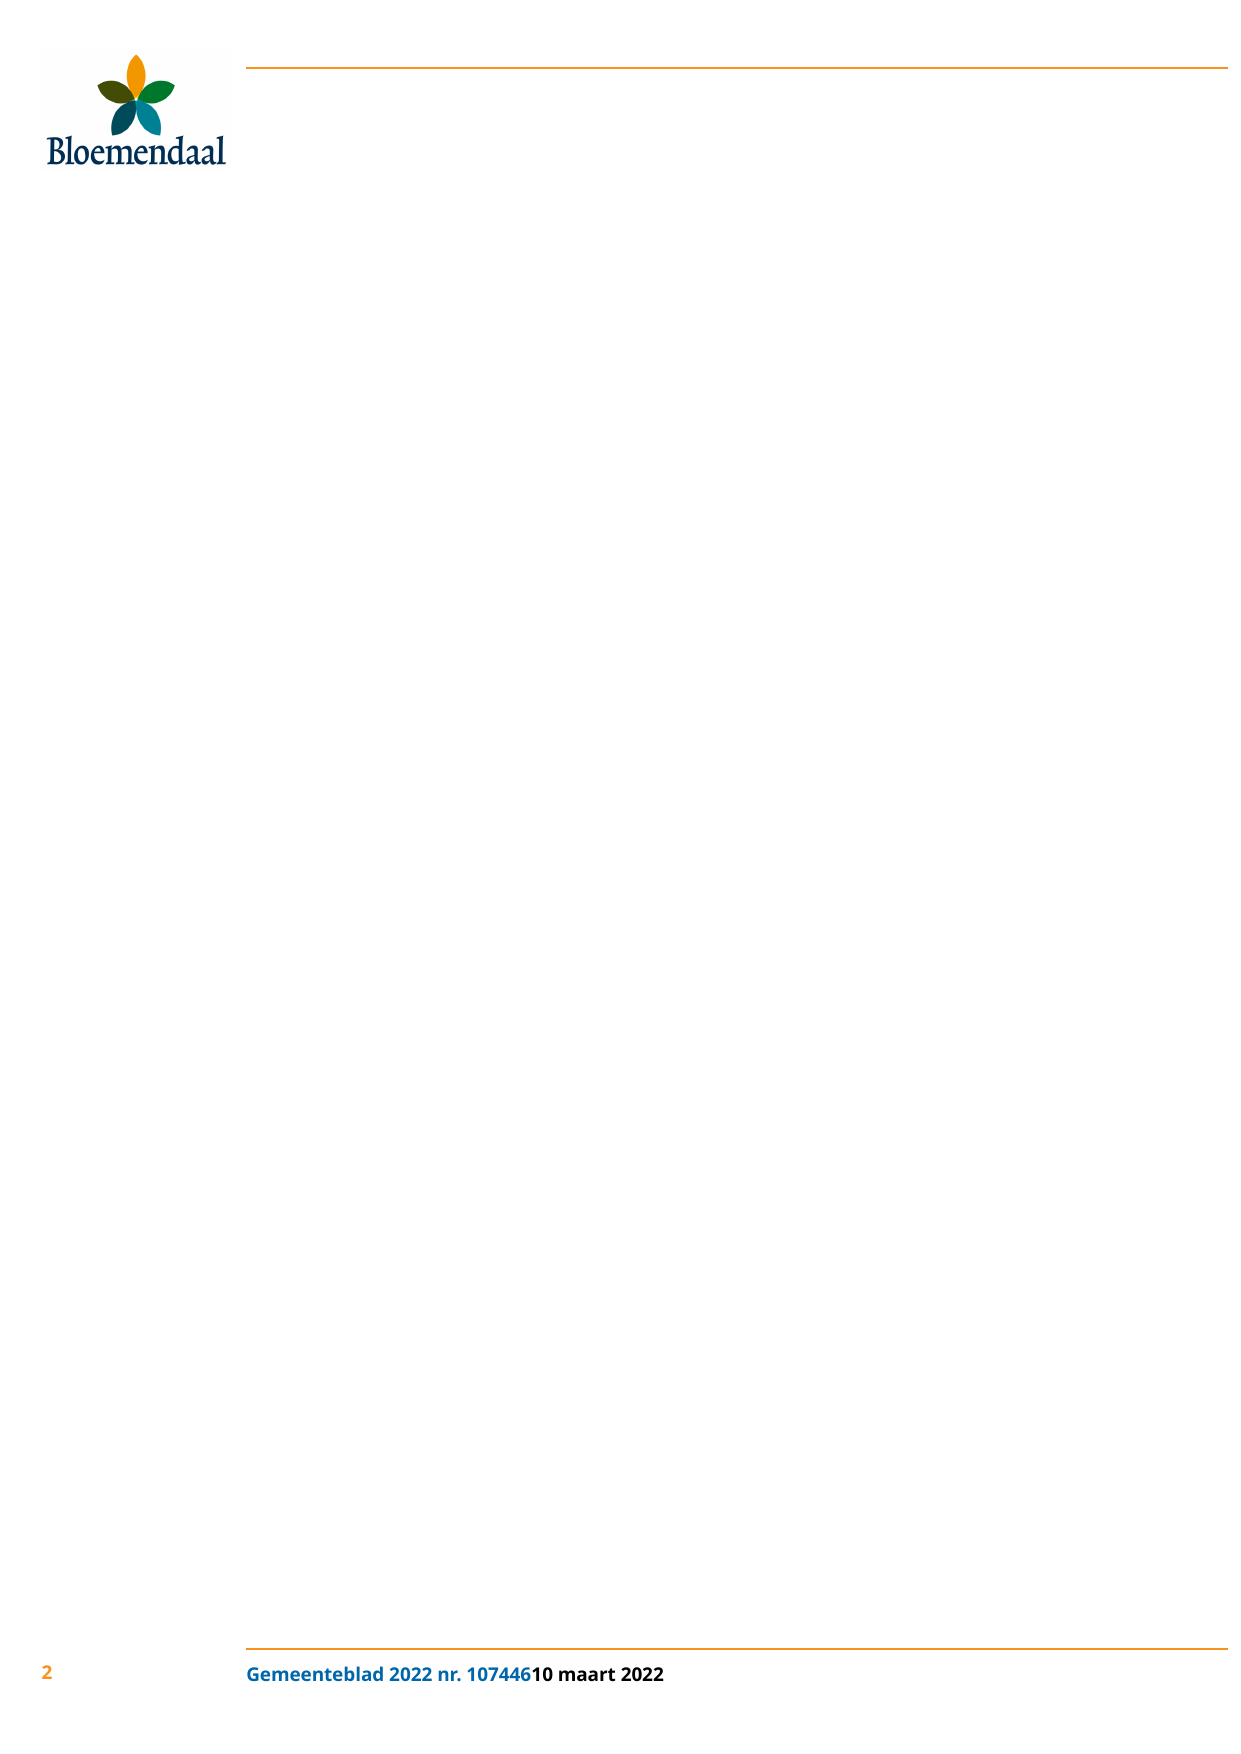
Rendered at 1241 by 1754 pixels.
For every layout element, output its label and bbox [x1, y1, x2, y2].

picture [41, 47, 231, 172]
